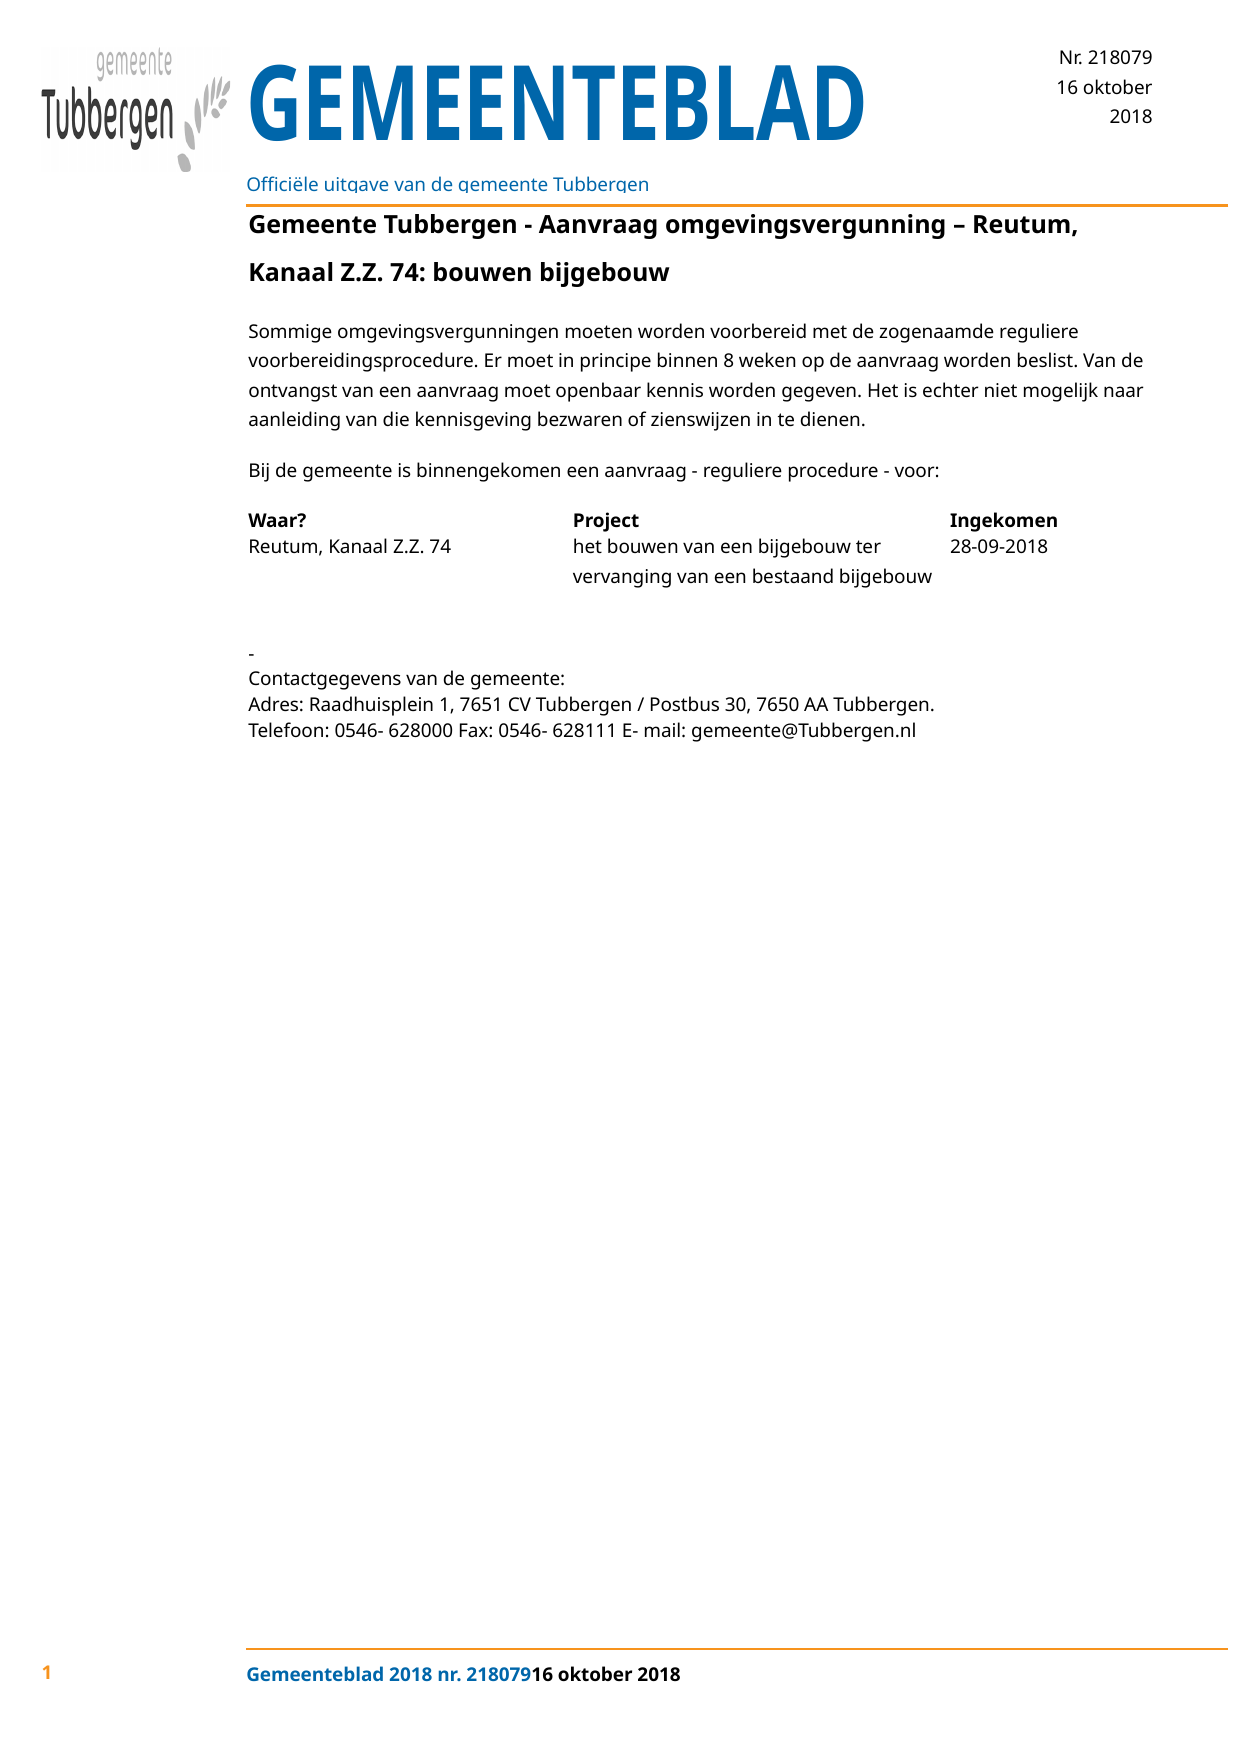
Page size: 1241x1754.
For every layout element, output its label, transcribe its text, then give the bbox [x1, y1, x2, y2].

text - [248, 640, 1152, 665]
text Bij de gemeente is binnengekomen een aanvraag - reguliere procedure - voor: [248, 457, 1152, 483]
text Sommige omgevingsvergunningen moeten worden voorbereid met de zogenaamde reguliere voorbereidingsprocedure. Er moet in principe binnen 8 weken op de aanvraag worden beslist. Van de ontvangst van een aanvraag moet openbaar kennis worden gegeven. Het is echter niet mogelijk naar aanleiding van die kennisgeving bezwaren of zienswijzen in te dienen. [248, 318, 1152, 432]
table_header Ingekomen [950, 508, 1152, 533]
table_header Project [573, 508, 950, 533]
table_cell 28-09-2018 [950, 533, 1152, 589]
text Telefoon: 0546- 628000 Fax: 0546- 628111 E- mail: gemeente@Tubbergen.nl [248, 717, 1152, 743]
text Adres: Raadhuisplein 1, 7651 CV Tubbergen / Postbus 30, 7650 AA Tubbergen. [248, 691, 1152, 717]
table_cell het bouwen van een bijgebouw ter vervanging van een bestaand bijgebouw [573, 533, 950, 589]
text Gemeente Tubbergen - Aanvraag omgevingsvergunning – Reutum, Kanaal Z.Z. 74: bouwen bijgebouw [248, 207, 1152, 288]
table_header Waar? [248, 508, 573, 533]
picture [41, 47, 231, 172]
table_cell Reutum, Kanaal Z.Z. 74 [248, 533, 573, 589]
text Contactgegevens van de gemeente: [248, 665, 1152, 691]
